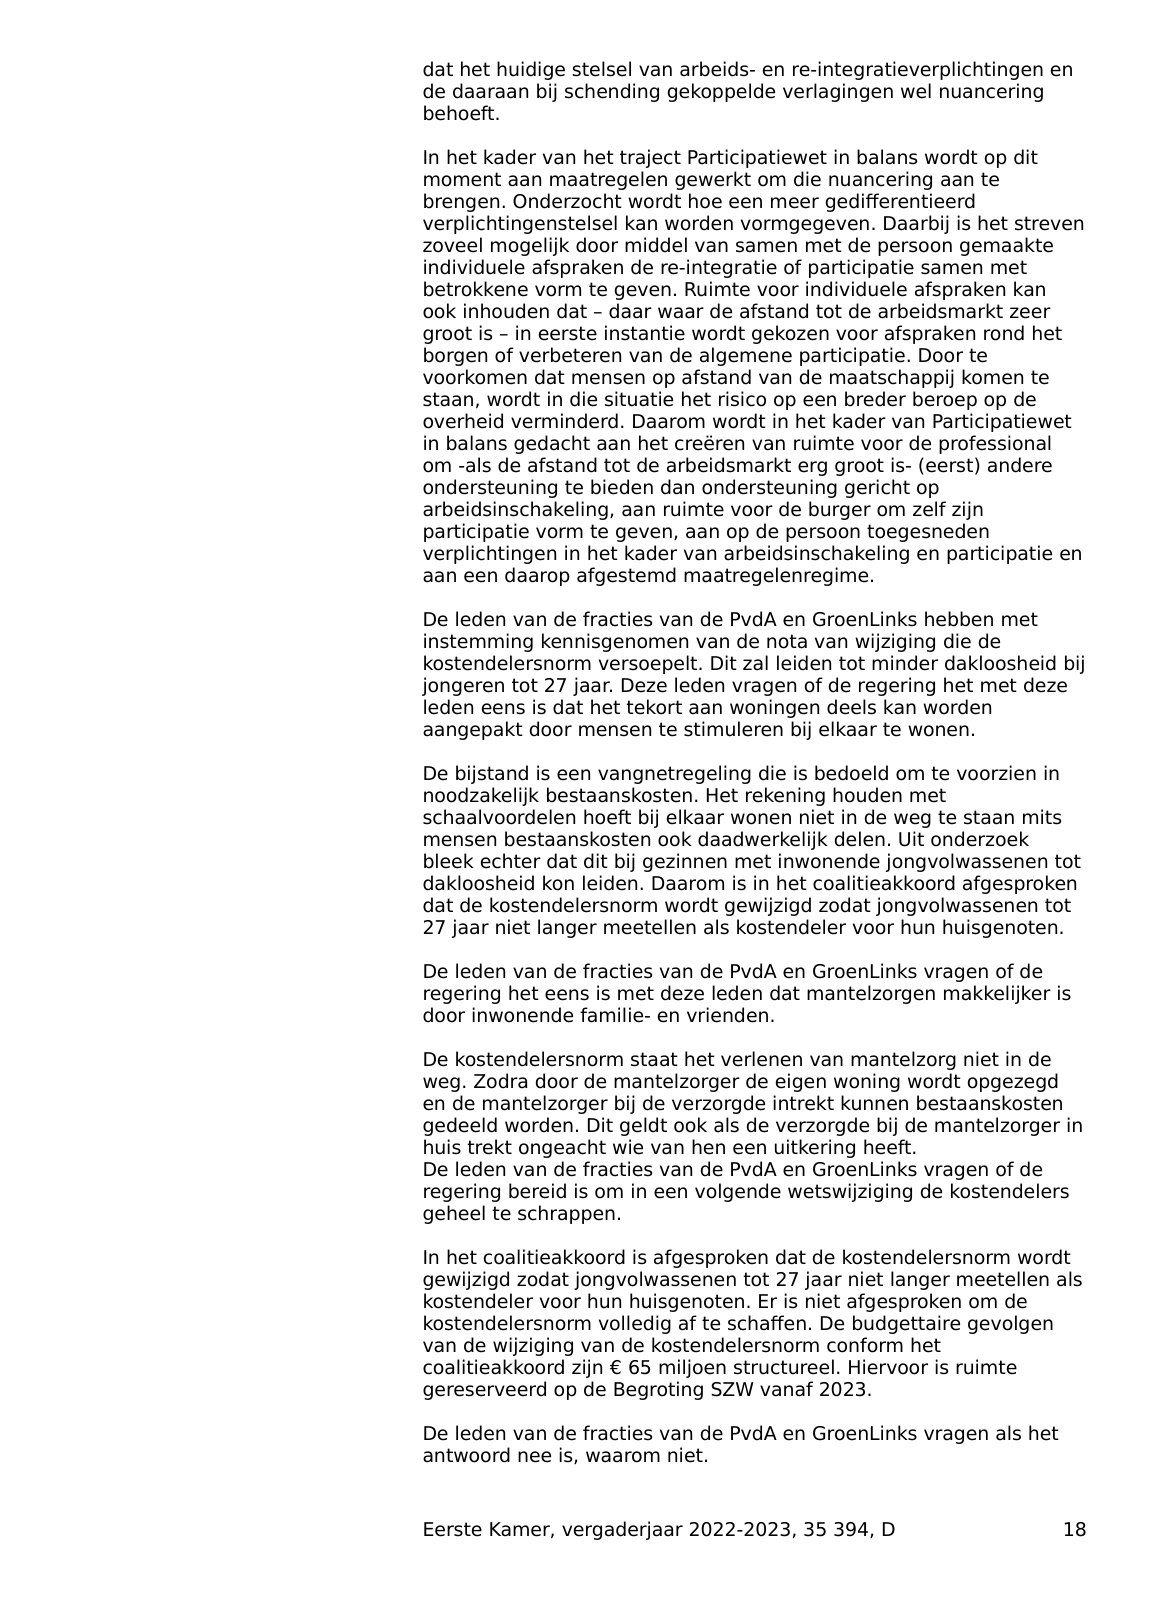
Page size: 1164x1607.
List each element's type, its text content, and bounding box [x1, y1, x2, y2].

text De leden van de fracties van de PvdA en GroenLinks vragen als het antwoord nee is, waarom niet. [422, 1423, 1087, 1467]
text In het kader van het traject Participatiewet in balans wordt op dit moment aan maatregelen gewerkt om die nuancering aan te brengen. Onderzocht wordt hoe een meer gedifferentieerd verplichtingenstelsel kan worden vormgegeven. Daarbij is het streven zoveel mogelijk door middel van samen met de persoon gemaakte individuele afspraken de re-integratie of participatie samen met betrokkene vorm te geven. Ruimte voor individuele afspraken kan ook inhouden dat – daar waar de afstand tot de arbeidsmarkt zeer groot is – in eerste instantie wordt gekozen voor afspraken rond het borgen of verbeteren van de algemene participatie. Door te voorkomen dat mensen op afstand van de maatschappij komen te staan, wordt in die situatie het risico op een breder beroep op de overheid verminderd. Daarom wordt in het kader van Participatiewet in balans gedacht aan het creëren van ruimte voor de professional om -als de afstand tot de arbeidsmarkt erg groot is- (eerst) andere ondersteuning te bieden dan ondersteuning gericht op arbeidsinschakeling, aan ruimte voor de burger om zelf zijn participatie vorm te geven, aan op de persoon toegesneden verplichtingen in het kader van arbeidsinschakeling en participatie en aan een daarop afgestemd maatregelenregime. [422, 147, 1087, 587]
text De bijstand is een vangnetregeling die is bedoeld om te voorzien in noodzakelijk bestaanskosten. Het rekening houden met schaalvoordelen hoeft bij elkaar wonen niet in de weg te staan mits mensen bestaanskosten ook daadwerkelijk delen. Uit onderzoek bleek echter dat dit bij gezinnen met inwonende jongvolwassenen tot dakloosheid kon leiden. Daarom is in het coalitieakkoord afgesproken dat de kostendelersnorm wordt gewijzigd zodat jongvolwassenen tot 27 jaar niet langer meetellen als kostendeler voor hun huisgenoten. [422, 763, 1087, 939]
text De leden van de fracties van de PvdA en GroenLinks hebben met instemming kennisgenomen van de nota van wijziging die de kostendelersnorm versoepelt. Dit zal leiden tot minder dakloosheid bij jongeren tot 27 jaar. Deze leden vragen of de regering het met deze leden eens is dat het tekort aan woningen deels kan worden aangepakt door mensen te stimuleren bij elkaar te wonen. [422, 609, 1087, 741]
text De kostendelersnorm staat het verlenen van mantelzorg niet in de weg. Zodra door de mantelzorger de eigen woning wordt opgezegd en de mantelzorger bij de verzorgde intrekt kunnen bestaanskosten gedeeld worden. Dit geldt ook als de verzorgde bij de mantelzorger in huis trekt ongeacht wie van hen een uitkering heeft. [422, 1049, 1087, 1159]
text dat het huidige stelsel van arbeids- en re-integratieverplichtingen en de daaraan bij schending gekoppelde verlagingen wel nuancering behoeft. [422, 59, 1087, 125]
text De leden van de fracties van de PvdA en GroenLinks vragen of de regering bereid is om in een volgende wetswijziging de kostendelers geheel te schrappen. [422, 1159, 1087, 1225]
text De leden van de fracties van de PvdA en GroenLinks vragen of de regering het eens is met deze leden dat mantelzorgen makkelijker is door inwonende familie- en vrienden. [422, 961, 1087, 1027]
text In het coalitieakkoord is afgesproken dat de kostendelersnorm wordt gewijzigd zodat jongvolwassenen tot 27 jaar niet langer meetellen als kostendeler voor hun huisgenoten. Er is niet afgesproken om de kostendelersnorm volledig af te schaffen. De budgettaire gevolgen van de wijziging van de kostendelersnorm conform het coalitieakkoord zijn € 65 miljoen structureel. Hiervoor is ruimte gereserveerd op de Begroting SZW vanaf 2023. [422, 1247, 1087, 1401]
